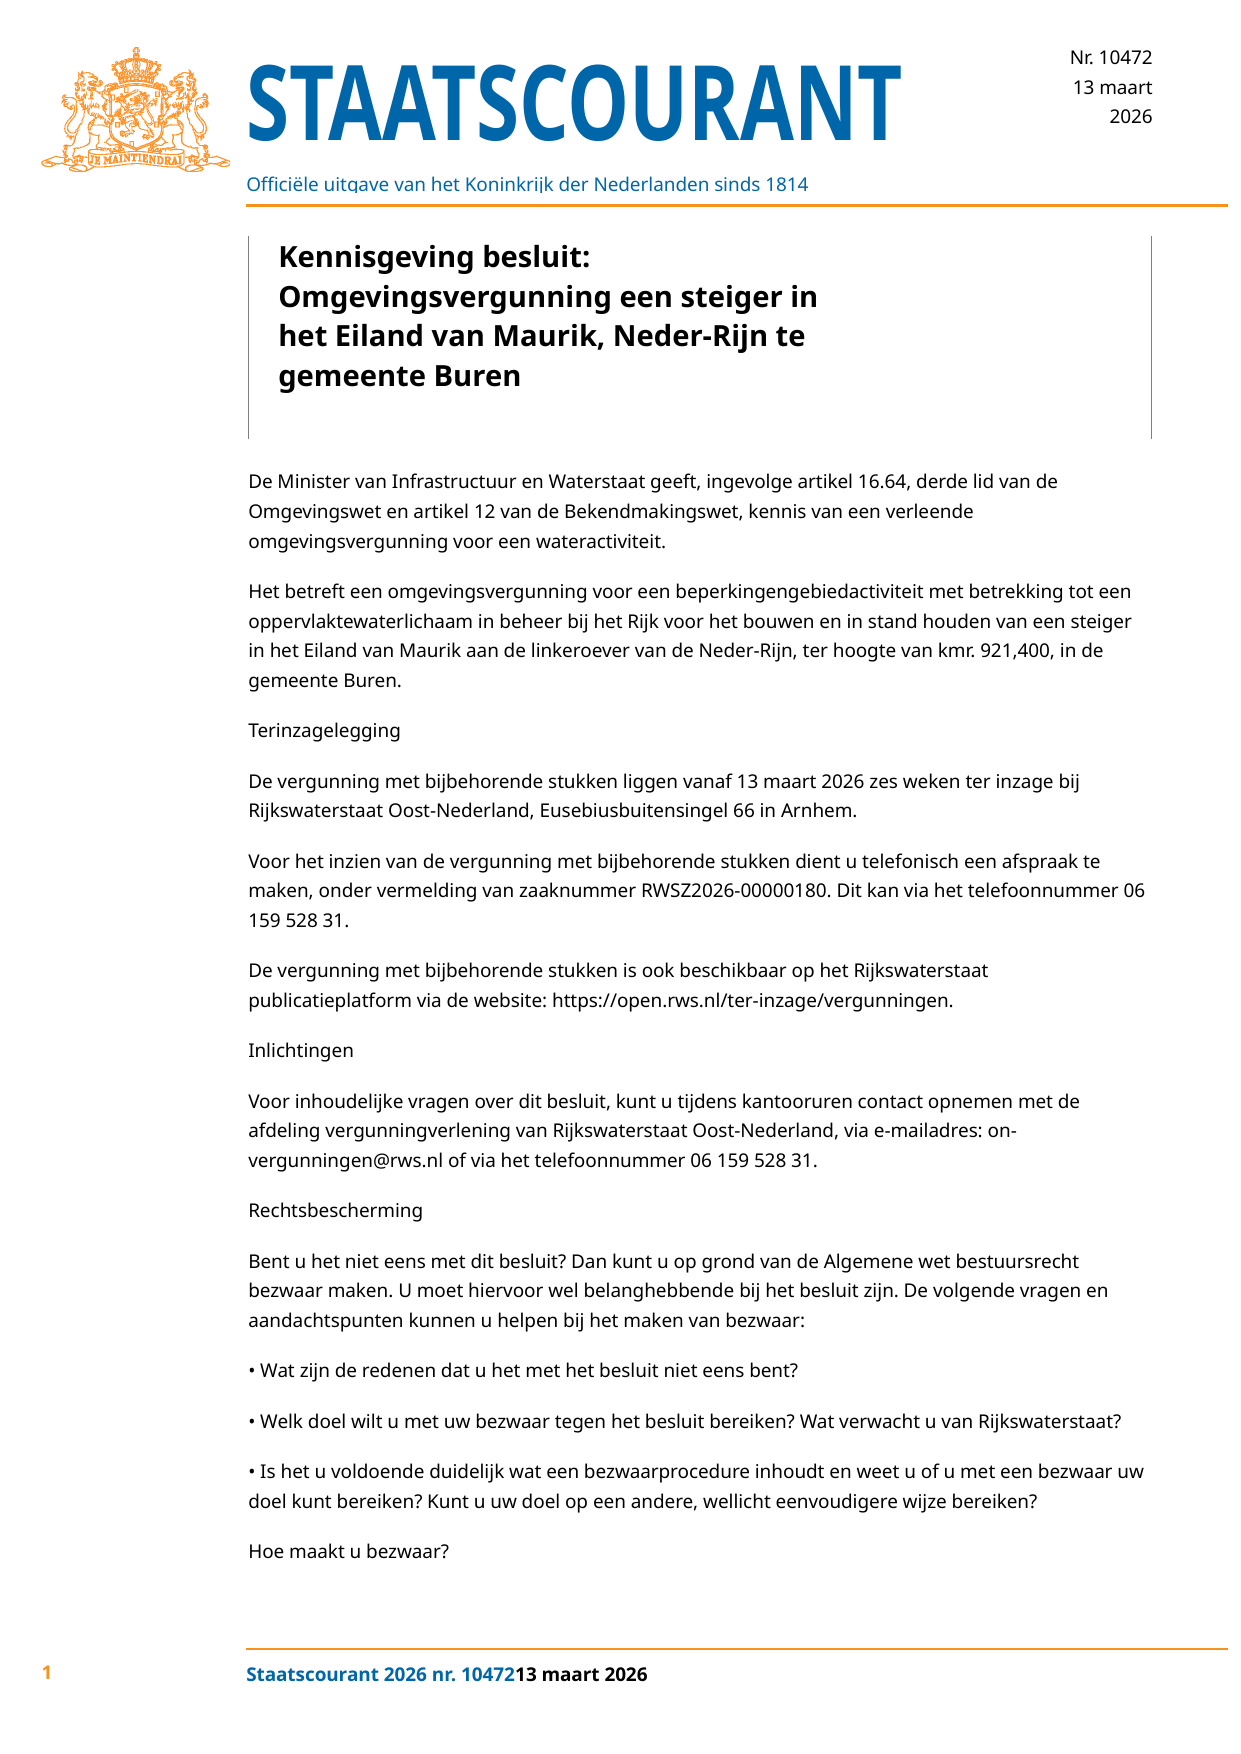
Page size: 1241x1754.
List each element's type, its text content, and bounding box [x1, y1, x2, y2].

text Inlichtingen [248, 1037, 1152, 1063]
text • Wat zijn de redenen dat u het met het besluit niet eens bent? [248, 1357, 1152, 1383]
table_header [850, 236, 912, 413]
table_header [850, 414, 1151, 439]
text Terinzagelegging [248, 717, 1152, 743]
text De Minister van Infrastructuur en Waterstaat geeft, ingevolge artikel 16.64, derde lid van de Omgevingswet en artikel 12 van de Bekendmakingswet, kennis van een verleende omgevingsvergunning voor een wateractiviteit. [248, 469, 1152, 553]
text • Welk doel wilt u met uw bezwaar tegen het besluit bereiken? Wat verwacht u van Rijkswaterstaat? [248, 1408, 1152, 1433]
text De vergunning met bijbehorende stukken is ook beschikbaar op het Rijkswaterstaat publicatieplatform via de website: https://open.rws.nl/ter-inzage/vergunningen. [248, 957, 1152, 1013]
table_header [1090, 236, 1151, 413]
text • Is het u voldoende duidelijk wat een bezwaarprocedure inhoudt en weet u of u met een bezwaar uw doel kunt bereiken? Kunt u uw doel op een andere, wellicht eenvoudigere wijze bereiken? [248, 1458, 1152, 1513]
text Bent u het niet eens met dit besluit? Dan kunt u op grond van de Algemene wet bestuursrecht bezwaar maken. U moet hiervoor wel belanghebbende bij het besluit zijn. De volgende vragen en aandachtspunten kunnen u helpen bij het maken van bezwaar: [248, 1248, 1152, 1333]
text Het betreft een omgevingsvergunning voor een beperkingengebiedactiviteit met betrekking tot een oppervlaktewaterlichaam in beheer bij het Rijk voor het bouwen en in stand houden van een steiger in het Eiland van Maurik aan de linkeroever van de Neder-Rijn, ter hoogte van kmr. 921,400, in de gemeente Buren. [248, 578, 1152, 693]
text Voor inhoudelijke vragen over dit besluit, kunt u tijdens kantooruren contact opnemen met de afdeling vergunningverlening van Rijkswaterstaat Oost-Nederland, via e-mailadres: on-vergunningen@rws.nl of via het telefoonnummer 06 159 528 31. [248, 1088, 1152, 1173]
text Rechtsbescherming [248, 1197, 1152, 1223]
text Voor het inzien van de vergunning met bijbehorende stukken dient u telefonisch een afspraak te maken, onder vermelding van zaaknummer RWSZ2026-00000180. Dit kan via het telefoonnummer 06 159 528 31. [248, 848, 1152, 933]
picture [41, 47, 231, 172]
picture [912, 236, 1090, 414]
table_header Kennisgeving besluit: Omgevingsvergunning een steiger in het Eiland van Maurik, Neder-Rijn te gemeente Buren [249, 236, 850, 439]
text De vergunning met bijbehorende stukken liggen vanaf 13 maart 2026 zes weken ter inzage bij Rijkswaterstaat Oost-Nederland, Eusebiusbuitensingel 66 in Arnhem. [248, 768, 1152, 823]
text Hoe maakt u bezwaar? [248, 1538, 1152, 1564]
